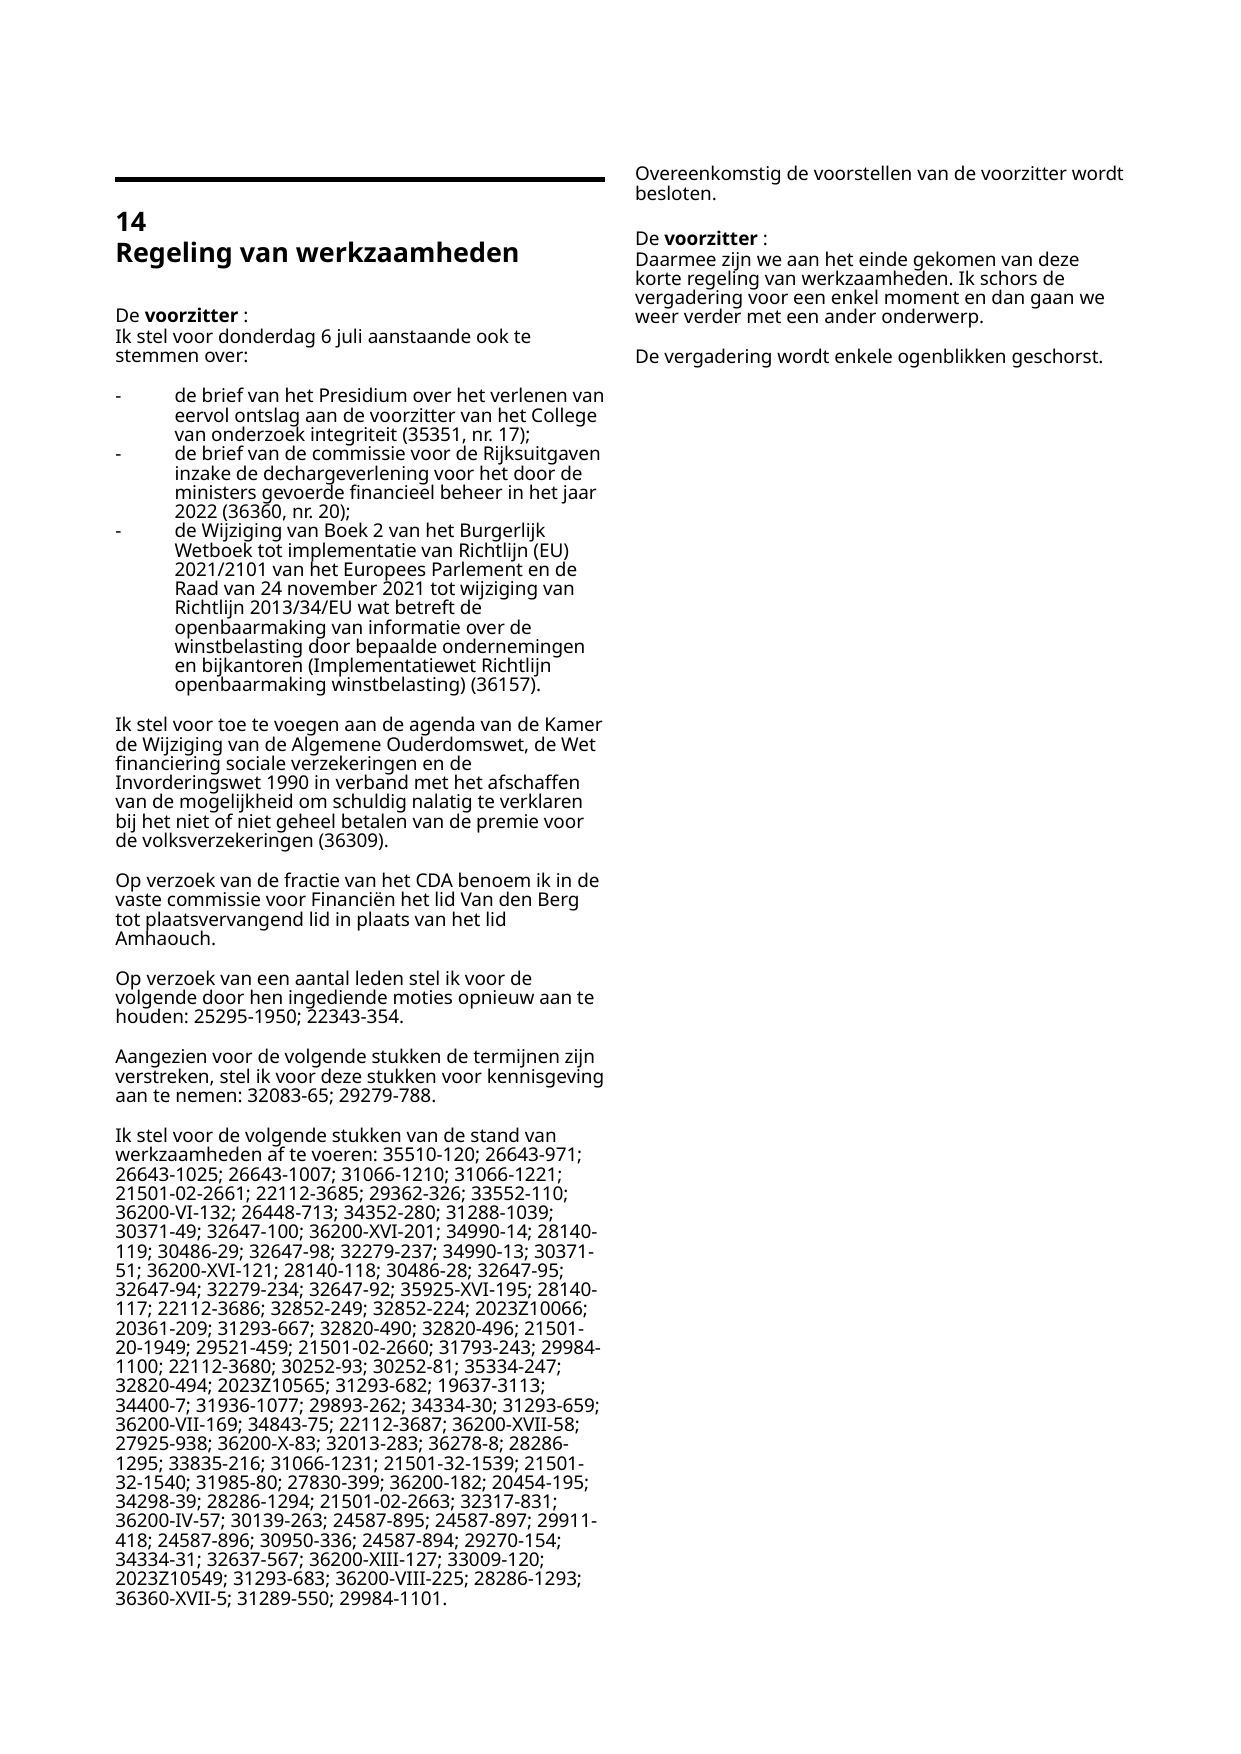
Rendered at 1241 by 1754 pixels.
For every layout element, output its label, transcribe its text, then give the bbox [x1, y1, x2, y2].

text De voorzitter : [635, 225, 1125, 251]
text Daarmee zijn we aan het einde gekomen van deze korte regeling van werkzaamheden. Ik schors de vergadering voor een enkel moment en dan gaan we weer verder met een ander onderwerp. [635, 251, 1125, 328]
text De voorzitter : [115, 302, 605, 328]
text Overeenkomstig de voorstellen van de voorzitter wordt besloten. [635, 165, 1125, 204]
text Aangezien voor de volgende stukken de termijnen zijn verstreken, stel ik voor deze stukken voor kennisgeving aan te nemen: 32083-65; 29279-788. [115, 1048, 605, 1106]
text Regeling van werkzaamheden [115, 239, 605, 283]
text Ik stel voor de volgende stukken van de stand van werkzaamheden af te voeren: 35510-120; 26643-971; 26643-1025; 26643-1007; 31066-1210; 31066-1221; 21501-02-2661; 22112-3685; 29362-326; 33552-110; 36200-VI-132; 26448-713; 34352-280; 31288-1039; 30371-49; 32647-100; 36200-XVI-201; 34990-14; 28140-119; 30486-29; 32647-98; 32279-237; 34990-13; 30371-51; 36200-XVI-121; 28140-118; 30486-28; 32647-95; 32647-94; 32279-234; 32647-92; 35925-XVI-195; 28140-117; 22112-3686; 32852-249; 32852-224; 2023Z10066; 20361-209; 31293-667; 32820-490; 32820-496; 21501-20-1949; 29521-459; 21501-02-2660; 31793-243; 29984-1100; 22112-3680; 30252-93; 30252-81; 35334-247; 32820-494; 2023Z10565; 31293-682; 19637-3113; 34400-7; 31936-1077; 29893-262; 34334-30; 31293-659; 36200-VII-169; 34843-75; 22112-3687; 36200-XVII-58; 27925-938; 36200-X-83; 32013-283; 36278-8; 28286-1295; 33835-216; 31066-1231; 21501-32-1539; 21501-32-1540; 31985-80; 27830-399; 36200-182; 20454-195; 34298-39; 28286-1294; 21501-02-2663; 32317-831; 36200-IV-57; 30139-263; 24587-895; 24587-897; 29911-418; 24587-896; 30950-336; 24587-894; 29270-154; 34334-31; 32637-567; 36200-XIII-127; 33009-120; 2023Z10549; 31293-683; 36200-VIII-225; 28286-1293; 36360-XVII-5; 31289-550; 29984-1101. [115, 1127, 605, 1609]
text Op verzoek van de fractie van het CDA benoem ik in de vaste commissie voor Financiën het lid Van den Berg tot plaatsvervangend lid in plaats van het lid Amhaouch. [115, 872, 605, 949]
text Op verzoek van een aantal leden stel ik voor de volgende door hen ingediende moties opnieuw aan te houden: 25295-1950; 22343-354. [115, 970, 605, 1028]
text Ik stel voor donderdag 6 juli aanstaande ook te stemmen over: [115, 328, 605, 367]
text Ik stel voor toe te voegen aan de agenda van de Kamer de Wijziging van de Algemene Ouderdomswet, de Wet financiering sociale verzekeringen en de Invorderingswet 1990 in verband met het afschaffen van de mogelijkheid om schuldig nalatig te verklaren bij het niet of niet geheel betalen van de premie voor de volksverzekeringen (36309). [115, 716, 605, 851]
list de Wijziging van Boek 2 van het Burgerlijk Wetboek tot implementatie van Richtlijn (EU) 2021/2101 van het Europees Parlement en de Raad van 24 november 2021 tot wijziging van Richtlijn 2013/34/EU wat betreft de openbaarmaking van informatie over de winstbelasting door bepaalde ondernemingen en bijkantoren (Implementatiewet Richtlijn openbaarmaking winstbelasting) (36157). [115, 522, 605, 696]
text 14 [115, 203, 605, 239]
text De vergadering wordt enkele ogenblikken geschorst. [635, 348, 1125, 368]
list de brief van het Presidium over het verlenen van eervol ontslag aan de voorzitter van het College van onderzoek integriteit (35351, nr. 17); [115, 387, 605, 445]
list de brief van de commissie voor de Rijksuitgaven inzake de dechargeverlening voor het door de ministers gevoerde financieel beheer in het jaar 2022 (36360, nr. 20); [115, 445, 605, 522]
